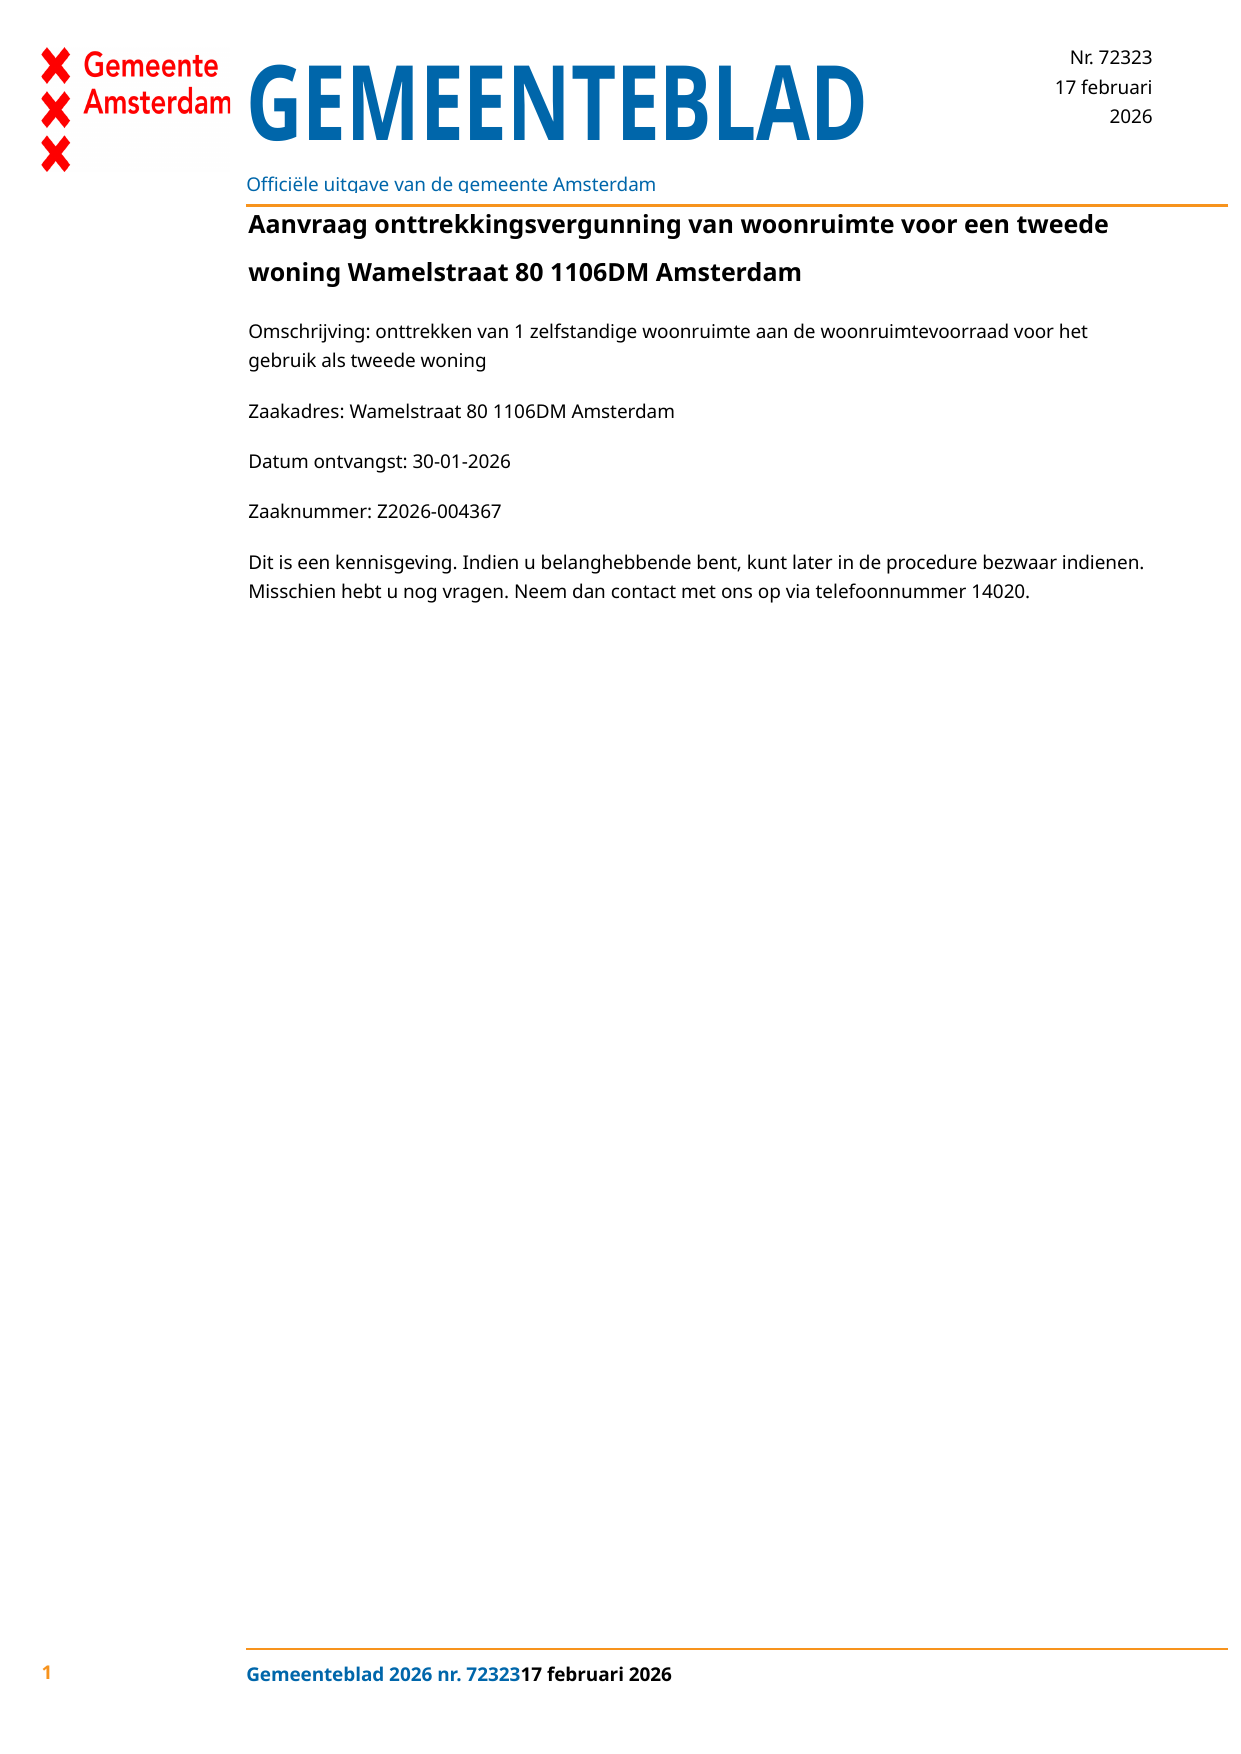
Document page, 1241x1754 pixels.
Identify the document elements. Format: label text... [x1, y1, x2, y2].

text Omschrijving: onttrekken van 1 zelfstandige woonruimte aan de woonruimtevoorraad voor het gebruik als tweede woning [248, 318, 1152, 373]
text Zaakadres: Wamelstraat 80 1106DM Amsterdam [248, 398, 1152, 424]
picture [41, 47, 231, 172]
text Dit is een kennisgeving. Indien u belanghebbende bent, kunt later in de procedure bezwaar indienen. Misschien hebt u nog vragen. Neem dan contact met ons op via telefoonnummer 14020. [248, 549, 1152, 604]
text Zaaknummer: Z2026-004367 [248, 499, 1152, 524]
text Datum ontvangst: 30-01-2026 [248, 448, 1152, 474]
text Aanvraag onttrekkingsvergunning van woonruimte voor een tweede woning Wamelstraat 80 1106DM Amsterdam [248, 207, 1152, 288]
